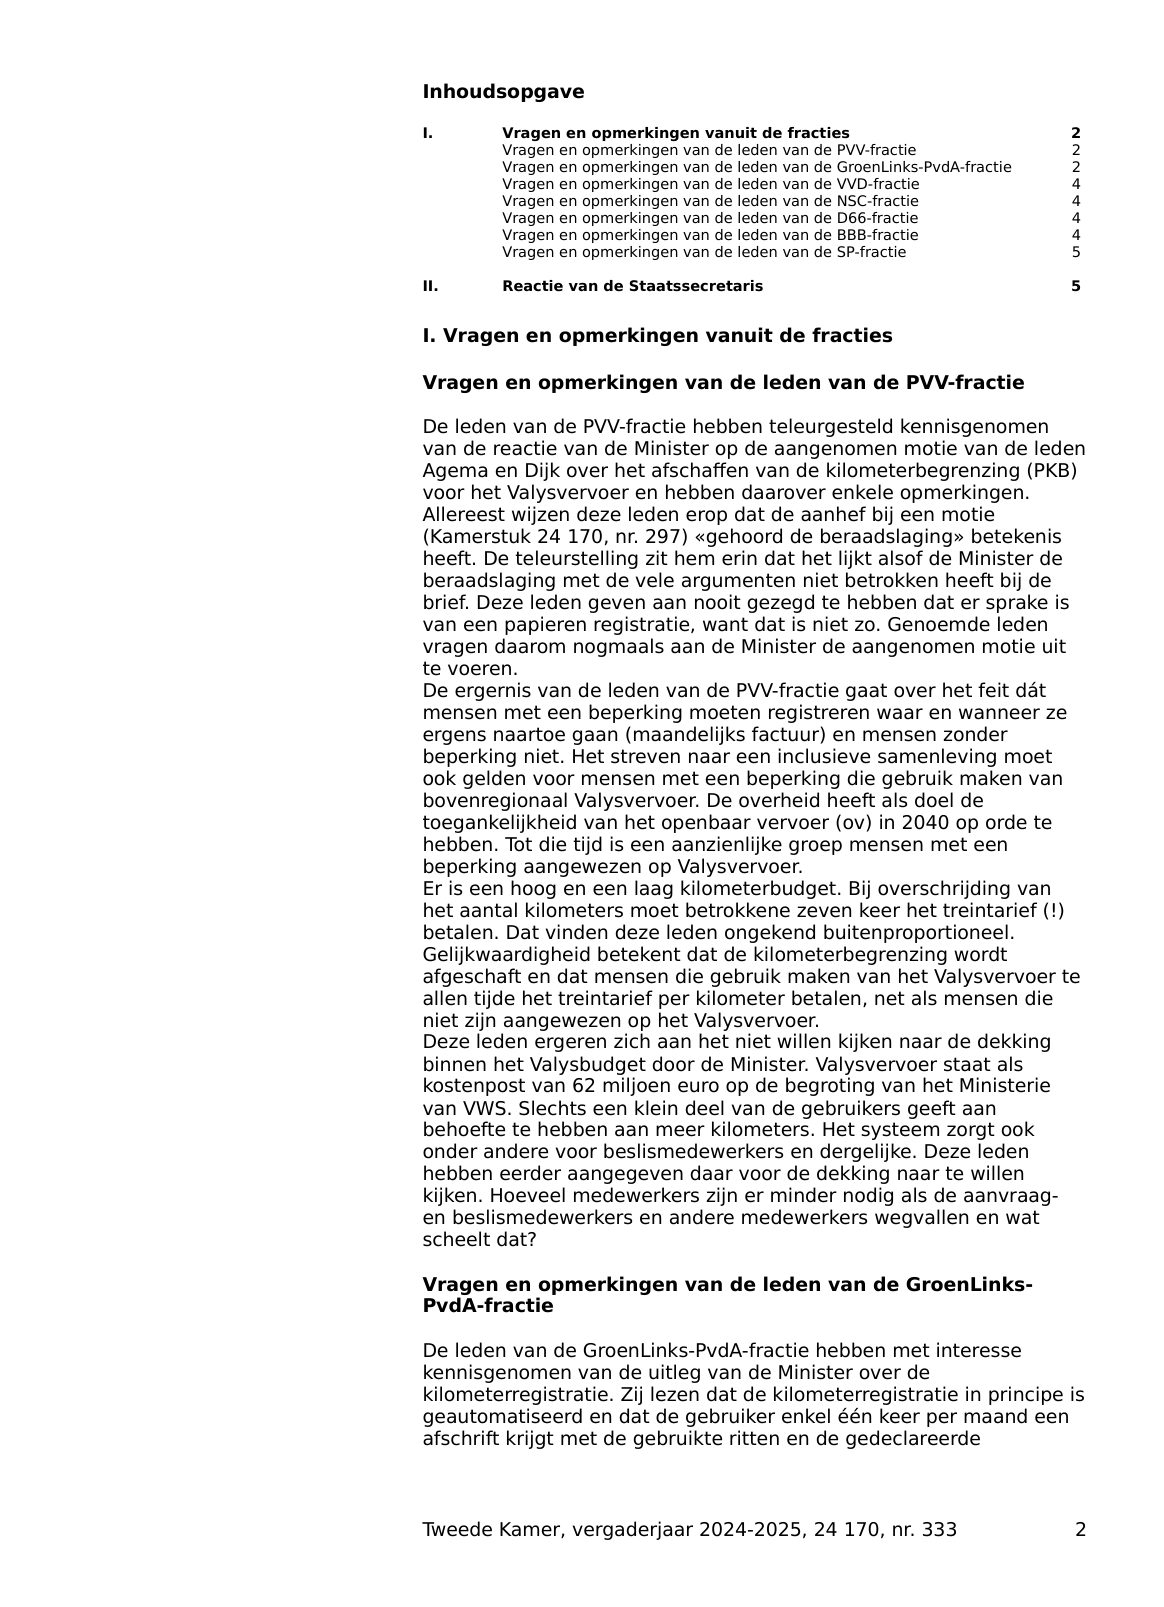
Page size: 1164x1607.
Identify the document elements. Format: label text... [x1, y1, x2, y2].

table_header Vragen en opmerkingen vanuit de fracties [496, 125, 1028, 142]
text Er is een hoog en een laag kilometerbudget. Bij overschrijding van het aantal kilometers moet betrokkene zeven keer het treintarief (!) betalen. Dat vinden deze leden ongekend buitenproportioneel. Gelijkwaardigheid betekent dat de kilometerbegrenzing wordt afgeschaft en dat mensen die gebruik maken van het Valysvervoer te allen tijde het treintarief per kilometer betalen, net als mensen die niet zijn aangewezen op het Valysvervoer. [422, 878, 1087, 1031]
table_cell Vragen en opmerkingen van de leden van de GroenLinks-PvdA-fractie [496, 159, 1028, 176]
table_cell [496, 261, 1028, 278]
table_cell Vragen en opmerkingen van de leden van de D66-fractie [496, 210, 1028, 227]
table_cell [422, 176, 496, 193]
subtitle I. Vragen en opmerkingen vanuit de fracties [422, 325, 1087, 347]
subtitle Vragen en opmerkingen van de leden van de PVV-fractie [422, 372, 1087, 394]
table_cell [422, 193, 496, 210]
table_cell Vragen en opmerkingen van de leden van de SP-fractie [496, 244, 1028, 261]
table_cell 4 [1028, 176, 1087, 193]
table_cell 4 [1028, 210, 1087, 227]
table_cell Vragen en opmerkingen van de leden van de PVV-fractie [496, 142, 1028, 159]
table_cell Vragen en opmerkingen van de leden van de BBB-fractie [496, 227, 1028, 244]
table_header 2 [1028, 125, 1087, 142]
subtitle Vragen en opmerkingen van de leden van de GroenLinks-PvdA-fractie [422, 1273, 1087, 1317]
table_cell 5 [1028, 278, 1087, 295]
text De leden van de PVV-fractie hebben teleurgesteld kennisgenomen van de reactie van de Minister op de aangenomen motie van de leden Agema en Dijk over het afschaffen van de kilometerbegrenzing (PKB) voor het Valysvervoer en hebben daarover enkele opmerkingen. Allereest wijzen deze leden erop dat de aanhef bij een motie (Kamerstuk 24 170, nr. 297) «gehoord de beraadslaging» betekenis heeft. De teleurstelling zit hem erin dat het lijkt alsof de Minister de beraadslaging met de vele argumenten niet betrokken heeft bij de brief. Deze leden geven aan nooit gezegd te hebben dat er sprake is van een papieren registratie, want dat is niet zo. Genoemde leden vragen daarom nogmaals aan de Minister de aangenomen motie uit te voeren. [422, 416, 1087, 680]
table_cell [422, 159, 496, 176]
table_cell 4 [1028, 227, 1087, 244]
table_cell [422, 210, 496, 227]
table_cell Vragen en opmerkingen van de leden van de NSC-fractie [496, 193, 1028, 210]
table_cell [422, 244, 496, 261]
subtitle Inhoudsopgave [422, 81, 1087, 103]
text Deze leden ergeren zich aan het niet willen kijken naar de dekking binnen het Valysbudget door de Minister. Valysvervoer staat als kostenpost van 62 miljoen euro op de begroting van het Ministerie van VWS. Slechts een klein deel van de gebruikers geeft aan behoefte te hebben aan meer kilometers. Het systeem zorgt ook onder andere voor beslismedewerkers en dergelijke. Deze leden hebben eerder aangegeven daar voor de dekking naar te willen kijken. Hoeveel medewerkers zijn er minder nodig als de aanvraag- en beslismedewerkers en andere medewerkers wegvallen en wat scheelt dat? [422, 1031, 1087, 1251]
text De ergernis van de leden van de PVV-fractie gaat over het feit dát mensen met een beperking moeten registreren waar en wanneer ze ergens naartoe gaan (maandelijks factuur) en mensen zonder beperking niet. Het streven naar een inclusieve samenleving moet ook gelden voor mensen met een beperking die gebruik maken van bovenregionaal Valysvervoer. De overheid heeft als doel de toegankelijkheid van het openbaar vervoer (ov) in 2040 op orde te hebben. Tot die tijd is een aanzienlijke groep mensen met een beperking aangewezen op Valysvervoer. [422, 680, 1087, 878]
table_cell 2 [1028, 159, 1087, 176]
table_cell [422, 227, 496, 244]
table_cell 4 [1028, 193, 1087, 210]
table_cell II. [422, 278, 496, 295]
table_cell Reactie van de Staatssecretaris [496, 278, 1028, 295]
table_cell Vragen en opmerkingen van de leden van de VVD-fractie [496, 176, 1028, 193]
table_cell [422, 142, 496, 159]
text De leden van de GroenLinks-PvdA-fractie hebben met interesse kennisgenomen van de uitleg van de Minister over de kilometerregistratie. Zij lezen dat de kilometerregistratie in principe is geautomatiseerd en dat de gebruiker enkel één keer per maand een afschrift krijgt met de gebruikte ritten en de gedeclareerde [422, 1339, 1087, 1449]
table_header I. [422, 125, 496, 142]
table_cell 5 [1028, 244, 1087, 261]
table_cell 2 [1028, 142, 1087, 159]
table_cell [422, 261, 496, 278]
table_cell [1028, 261, 1087, 278]
